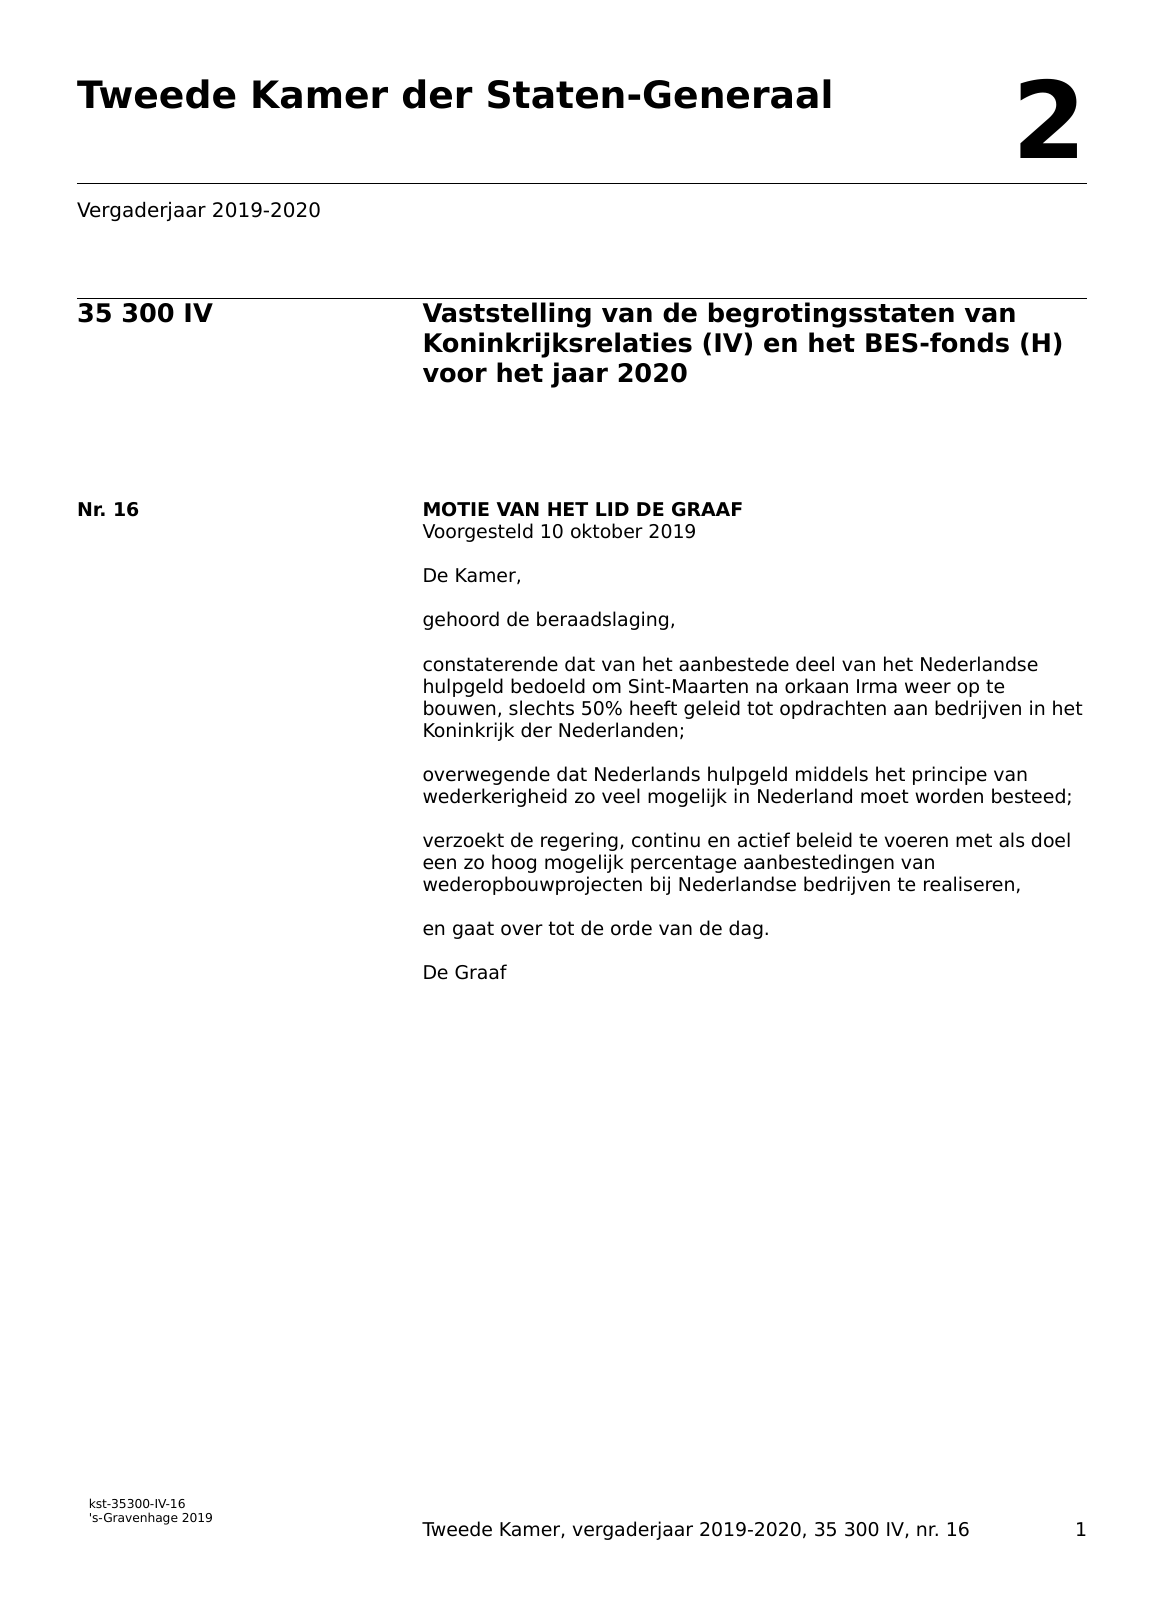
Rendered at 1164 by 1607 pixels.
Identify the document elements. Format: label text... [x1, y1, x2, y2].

text De Graaf [422, 962, 1087, 984]
table_cell Vergaderjaar 2019-2020 [77, 184, 1087, 298]
text 's-Gravenhage 2019 [88, 1511, 323, 1525]
text Voorgesteld 10 oktober 2019 [422, 521, 1087, 543]
text overwegende dat Nederlands hulpgeld middels het principe van wederkerigheid zo veel mogelijk in Nederland moet worden besteed; [422, 764, 1087, 808]
text De Kamer, [422, 565, 1087, 587]
subtitle 35 300 IV Vaststelling van de begrotingsstaten van Koninkrijksrelaties (IV) en het BES-fonds (H) voor het jaar 2020 [77, 299, 1087, 388]
text gehoord de beraadslaging, [422, 609, 1087, 631]
text constaterende dat van het aanbestede deel van het Nederlandse hulpgeld bedoeld om Sint-Maarten na orkaan Irma weer op te bouwen, slechts 50% heeft geleid tot opdrachten aan bedrijven in het Koninkrijk der Nederlanden; [422, 653, 1087, 741]
text verzoekt de regering, continu en actief beleid te voeren met als doel een zo hoog mogelijk percentage aanbestedingen van wederopbouwprojecten bij Nederlandse bedrijven te realiseren, [422, 830, 1087, 896]
subtitle Nr. 16 MOTIE VAN HET LID DE GRAAF [77, 499, 1087, 521]
table_header Tweede Kamer der Staten-Generaal [77, 59, 886, 183]
text kst-35300-IV-16 [88, 1497, 323, 1511]
table_header 2 [886, 59, 1087, 183]
text en gaat over tot de orde van de dag. [422, 918, 1087, 940]
